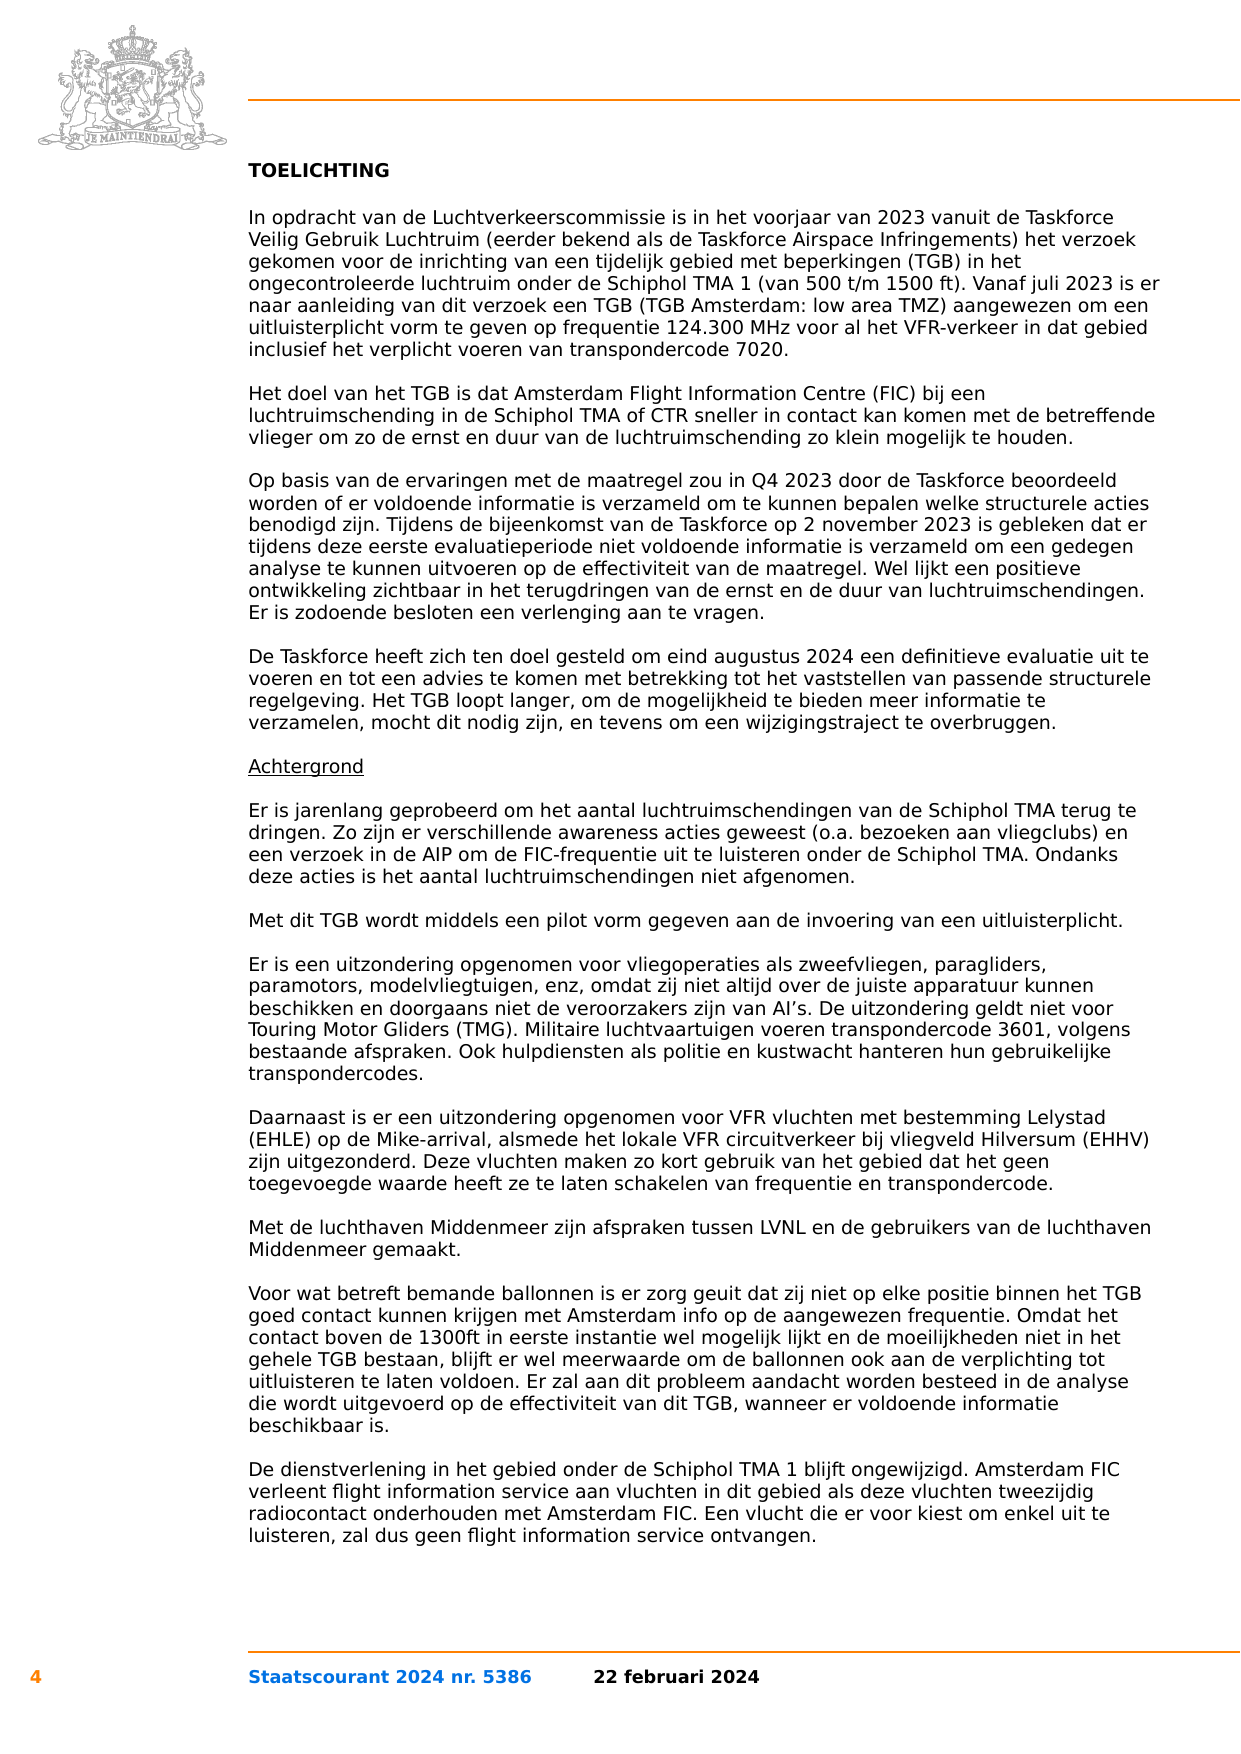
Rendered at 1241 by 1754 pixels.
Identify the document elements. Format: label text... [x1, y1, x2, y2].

text Op basis van de ervaringen met de maatregel zou in Q4 2023 door de Taskforce beoordeeld worden of er voldoende informatie is verzameld om te kunnen bepalen welke structurele acties benodigd zijn. Tijdens de bijeenkomst van de Taskforce op 2 november 2023 is gebleken dat er tijdens deze eerste evaluatieperiode niet voldoende informatie is verzameld om een gedegen analyse te kunnen uitvoeren op de effectiviteit van de maatregel. Wel lijkt een positieve ontwikkeling zichtbaar in het terugdringen van de ernst en de duur van luchtruimschendingen. Er is zodoende besloten een verlenging aan te vragen. [248, 470, 1163, 624]
text Voor wat betreft bemande ballonnen is er zorg geuit dat zij niet op elke positie binnen het TGB goed contact kunnen krijgen met Amsterdam info op de aangewezen frequentie. Omdat het contact boven de 1300ft in eerste instantie wel mogelijk lijkt en de moeilijkheden niet in het gehele TGB bestaan, blijft er wel meerwaarde om de ballonnen ook aan de verplichting tot uitluisteren te laten voldoen. Er zal aan dit probleem aandacht worden besteed in de analyse die wordt uitgevoerd op de effectiviteit van dit TGB, wanneer er voldoende informatie beschikbaar is. [248, 1283, 1163, 1437]
text Met de luchthaven Middenmeer zijn afspraken tussen LVNL en de gebruikers van de luchthaven Middenmeer gemaakt. [248, 1217, 1163, 1261]
text De Taskforce heeft zich ten doel gesteld om eind augustus 2024 een definitieve evaluatie uit te voeren en tot een advies te komen met betrekking tot het vaststellen van passende structurele regelgeving. Het TGB loopt langer, om de mogelijkheid te bieden meer informatie te verzamelen, mocht dit nodig zijn, en tevens om een wijzigingstraject te overbruggen. [248, 646, 1163, 734]
text Er is jarenlang geprobeerd om het aantal luchtruimschendingen van de Schiphol TMA terug te dringen. Zo zijn er verschillende awareness acties geweest (o.a. bezoeken aan vliegclubs) en een verzoek in de AIP om de FIC-frequentie uit te luisteren onder de Schiphol TMA. Ondanks deze acties is het aantal luchtruimschendingen niet afgenomen. [248, 800, 1163, 888]
text De dienstverlening in het gebied onder de Schiphol TMA 1 blijft ongewijzigd. Amsterdam FIC verleent flight information service aan vluchten in dit gebied als deze vluchten tweezijdig radiocontact onderhouden met Amsterdam FIC. Een vlucht die er voor kiest om enkel uit te luisteren, zal dus geen flight information service ontvangen. [248, 1458, 1163, 1546]
text Het doel van het TGB is dat Amsterdam Flight Information Centre (FIC) bij een luchtruimschending in de Schiphol TMA of CTR sneller in contact kan komen met de betreffende vlieger om zo de ernst en duur van de luchtruimschending zo klein mogelijk te houden. [248, 383, 1163, 448]
text Met dit TGB wordt middels een pilot vorm gegeven aan de invoering van een uitluisterplicht. [248, 909, 1163, 932]
text In opdracht van de Luchtverkeerscommissie is in het voorjaar van 2023 vanuit de Taskforce Veilig Gebruik Luchtruim (eerder bekend als de Taskforce Airspace Infringements) het verzoek gekomen voor de inrichting van een tijdelijk gebied met beperkingen (TGB) in het ongecontroleerde luchtruim onder de Schiphol TMA 1 (van 500 t/m 1500 ft). Vanaf juli 2023 is er naar aanleiding van dit verzoek een TGB (TGB Amsterdam: low area TMZ) aangewezen om een uitluisterplicht vorm te geven op frequentie 124.300 MHz voor al het VFR-verkeer in dat gebied inclusief het verplicht voeren van transpondercode 7020. [248, 207, 1163, 361]
picture [38, 25, 227, 150]
text Er is een uitzondering opgenomen voor vliegoperaties als zweefvliegen, paragliders, paramotors, modelvliegtuigen, enz, omdat zij niet altijd over de juiste apparatuur kunnen beschikken en doorgaans niet de veroorzakers zijn van AI’s. De uitzondering geldt niet voor Touring Motor Gliders (TMG). Militaire luchtvaartuigen voeren transpondercode 3601, volgens bestaande afspraken. Ook hulpdiensten als politie en kustwacht hanteren hun gebruikelijke transpondercodes. [248, 953, 1163, 1085]
subtitle Achtergrond [248, 756, 1163, 778]
text Daarnaast is er een uitzondering opgenomen voor VFR vluchten met bestemming Lelystad (EHLE) op de Mike-arrival, alsmede het lokale VFR circuitverkeer bij vliegveld Hilversum (EHHV) zijn uitgezonderd. Deze vluchten maken zo kort gebruik van het gebied dat het geen toegevoegde waarde heeft ze te laten schakelen van frequentie en transpondercode. [248, 1107, 1163, 1195]
subtitle TOELICHTING [248, 160, 1163, 182]
